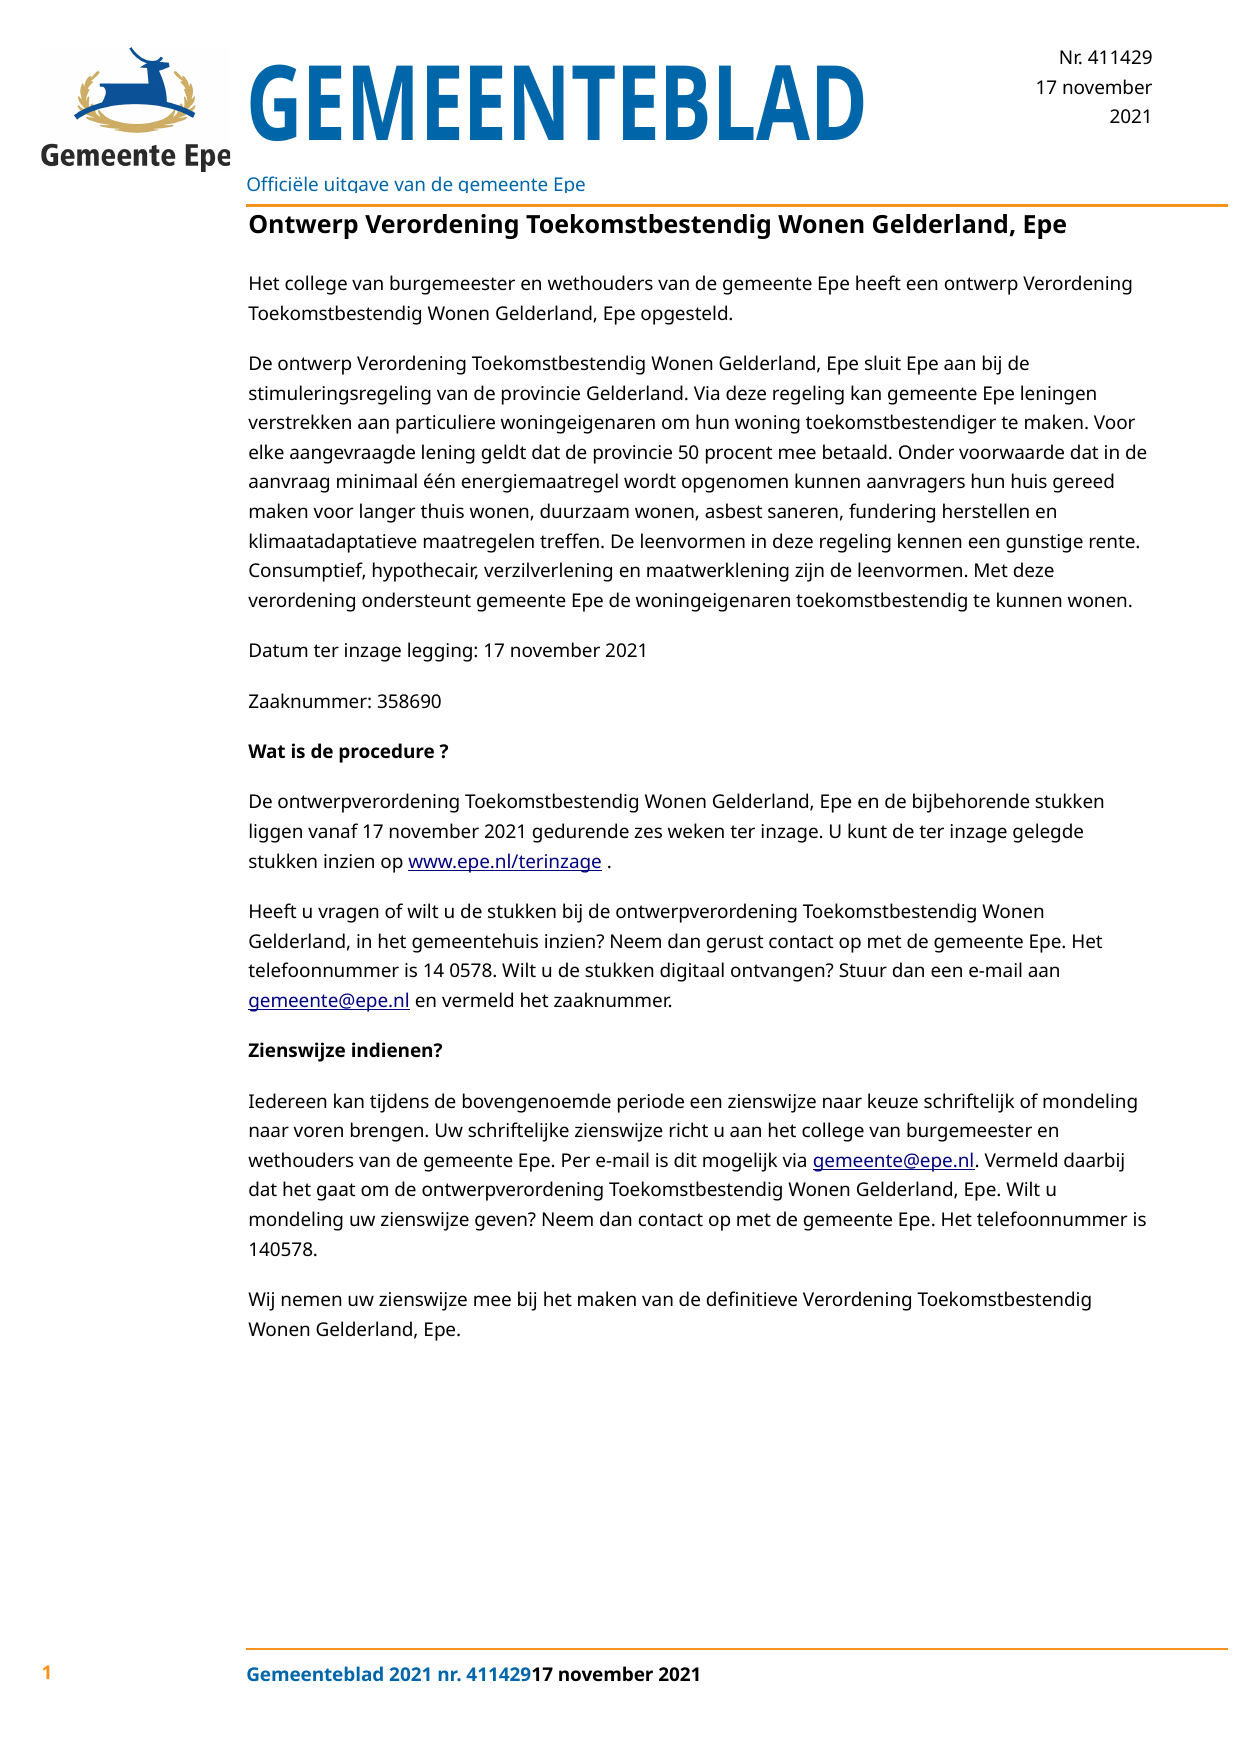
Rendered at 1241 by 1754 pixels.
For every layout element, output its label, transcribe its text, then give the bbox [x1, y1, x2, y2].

text Ontwerp Verordening Toekomstbestendig Wonen Gelderland, Epe [248, 207, 1152, 241]
text Iedereen kan tijdens de bovengenoemde periode een zienswijze naar keuze schriftelijk of mondeling naar voren brengen. Uw schriftelijke zienswijze richt u aan het college van burgemeester en wethouders van de gemeente Epe. Per e-mail is dit mogelijk via gemeente@epe.nl. Vermeld daarbij dat het gaat om de ontwerpverordening Toekomstbestendig Wonen Gelderland, Epe. Wilt u mondeling uw zienswijze geven? Neem dan contact op met de gemeente Epe. Het telefoonnummer is 140578. [248, 1088, 1152, 1261]
text Heeft u vragen of wilt u de stukken bij de ontwerpverordening Toekomstbestendig Wonen Gelderland, in het gemeentehuis inzien? Neem dan gerust contact op met de gemeente Epe. Het telefoonnummer is 14 0578. Wilt u de stukken digitaal ontvangen? Stuur dan een e-mail aan gemeente@epe.nl en vermeld het zaaknummer. [248, 898, 1152, 1013]
text Zaaknummer: 358690 [248, 688, 1152, 713]
text Wij nemen uw zienswijze mee bij het maken van de definitieve Verordening Toekomstbestendig Wonen Gelderland, Epe. [248, 1286, 1152, 1341]
text Wat is de procedure ? [248, 738, 1152, 764]
text De ontwerpverordening Toekomstbestendig Wonen Gelderland, Epe en de bijbehorende stukken liggen vanaf 17 november 2021 gedurende zes weken ter inzage. U kunt de ter inzage gelegde stukken inzien op www.epe.nl/terinzage . [248, 789, 1152, 873]
text Zienswijze indienen? [248, 1037, 1152, 1063]
text Datum ter inzage legging: 17 november 2021 [248, 637, 1152, 663]
picture [41, 47, 231, 172]
text Het college van burgemeester en wethouders van de gemeente Epe heeft een ontwerp Verordening Toekomstbestendig Wonen Gelderland, Epe opgesteld. [248, 270, 1152, 326]
text De ontwerp Verordening Toekomstbestendig Wonen Gelderland, Epe sluit Epe aan bij de stimuleringsregeling van de provincie Gelderland. Via deze regeling kan gemeente Epe leningen verstrekken aan particuliere woningeigenaren om hun woning toekomstbestendiger te maken. Voor elke aangevraagde lening geldt dat de provincie 50 procent mee betaald. Onder voorwaarde dat in de aanvraag minimaal één energiemaatregel wordt opgenomen kunnen aanvragers hun huis gereed maken voor langer thuis wonen, duurzaam wonen, asbest saneren, fundering herstellen en klimaatadaptatieve maatregelen treffen. De leenvormen in deze regeling kennen een gunstige rente. Consumptief, hypothecair, verzilverlening en maatwerklening zijn de leenvormen. Met deze verordening ondersteunt gemeente Epe de woningeigenaren toekomstbestendig te kunnen wonen. [248, 350, 1152, 613]
